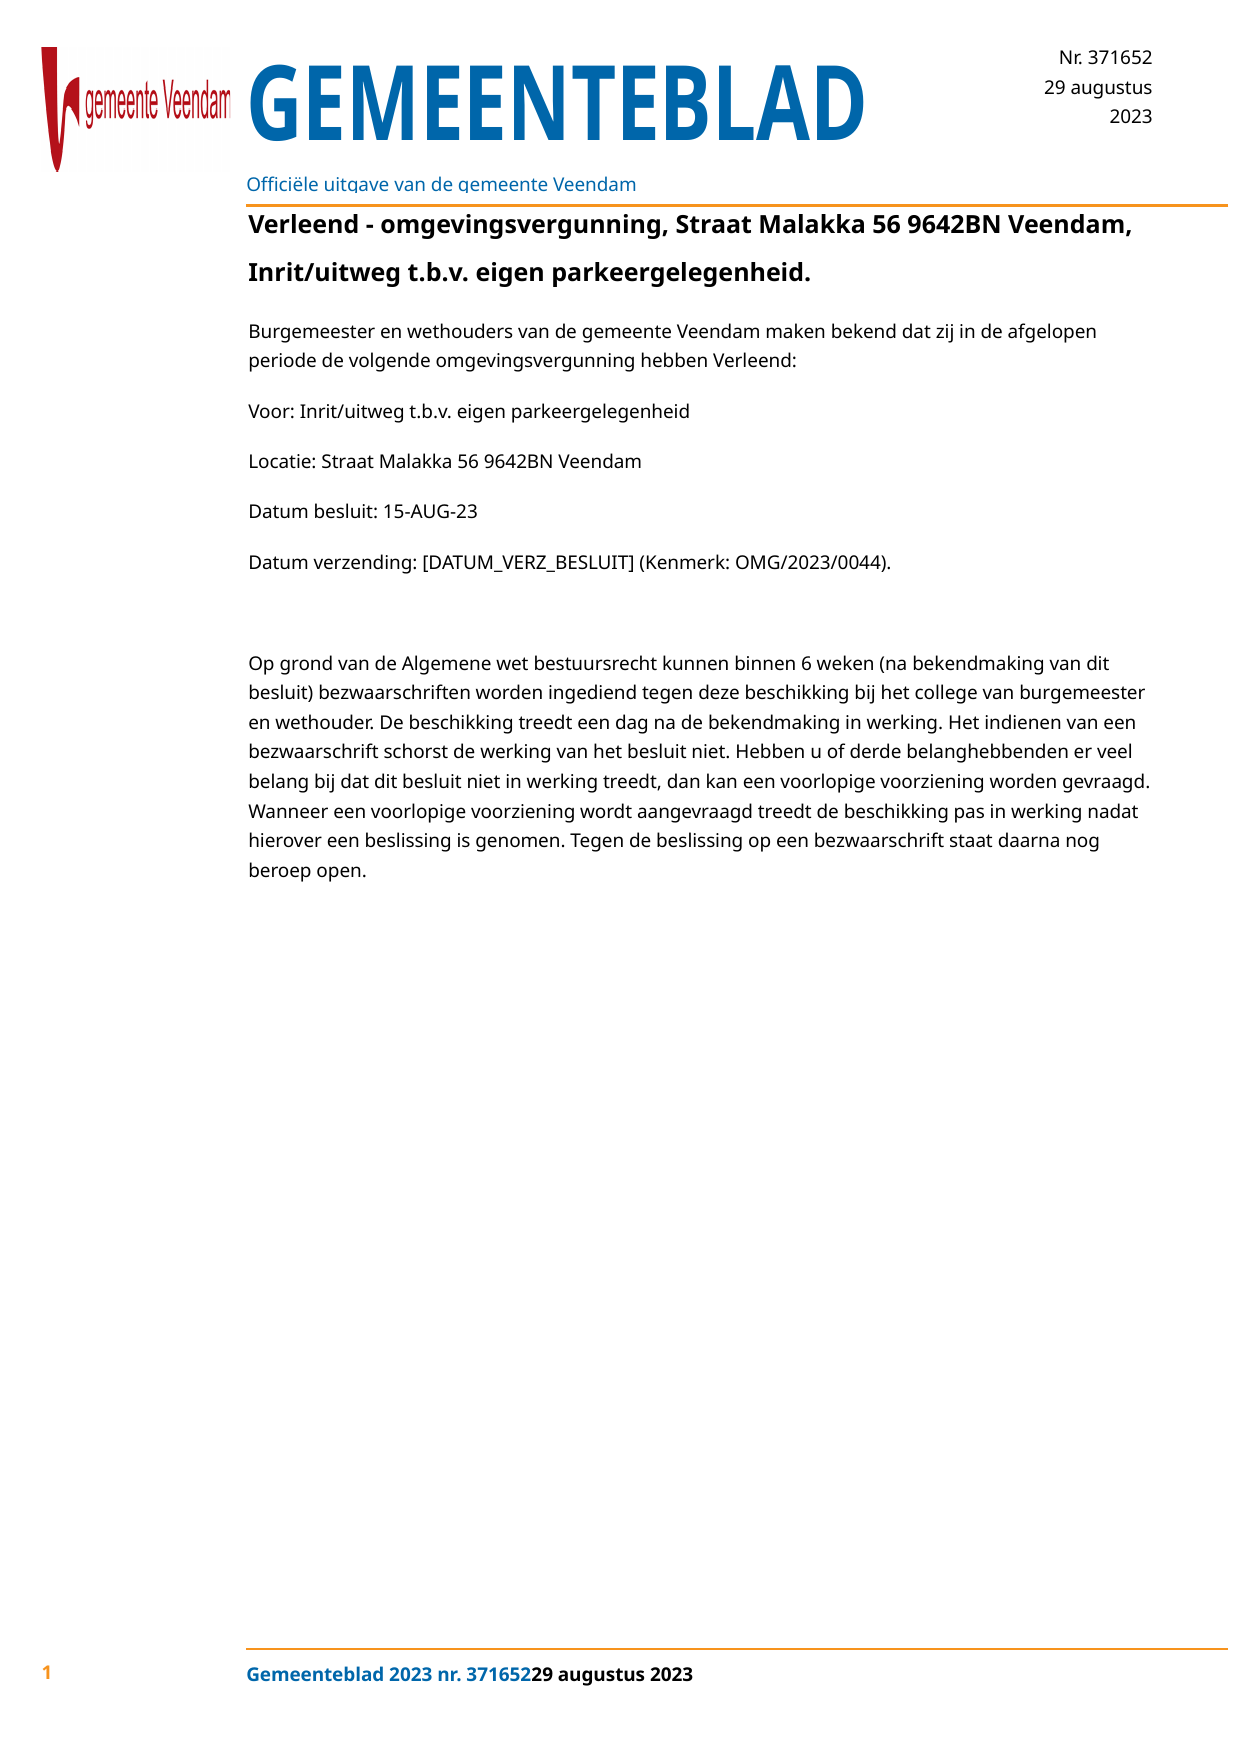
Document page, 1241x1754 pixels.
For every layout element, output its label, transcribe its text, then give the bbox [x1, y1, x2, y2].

picture [41, 47, 231, 172]
text Datum verzending: [DATUM_VERZ_BESLUIT] (Kenmerk: OMG/2023/0044). [248, 549, 1152, 575]
text Burgemeester en wethouders van de gemeente Veendam maken bekend dat zij in de afgelopen periode de volgende omgevingsvergunning hebben Verleend: [248, 318, 1152, 373]
text Voor: Inrit/uitweg t.b.v. eigen parkeergelegenheid [248, 398, 1152, 424]
text Datum besluit: 15-AUG-23 [248, 499, 1152, 524]
text Verleend - omgevingsvergunning, Straat Malakka 56 9642BN Veendam, Inrit/uitweg t.b.v. eigen parkeergelegenheid. [248, 207, 1152, 288]
text Locatie: Straat Malakka 56 9642BN Veendam [248, 448, 1152, 474]
text Op grond van de Algemene wet bestuursrecht kunnen binnen 6 weken (na bekendmaking van dit besluit) bezwaarschriften worden ingediend tegen deze beschikking bij het college van burgemeester en wethouder. De beschikking treedt een dag na de bekendmaking in werking. Het indienen van een bezwaarschrift schorst de werking van het besluit niet. Hebben u of derde belanghebbenden er veel belang bij dat dit besluit niet in werking treedt, dan kan een voorlopige voorziening worden gevraagd. Wanneer een voorlopige voorziening wordt aangevraagd treedt de beschikking pas in werking nadat hierover een beslissing is genomen. Tegen de beslissing op een bezwaarschrift staat daarna nog beroep open. [248, 650, 1152, 883]
